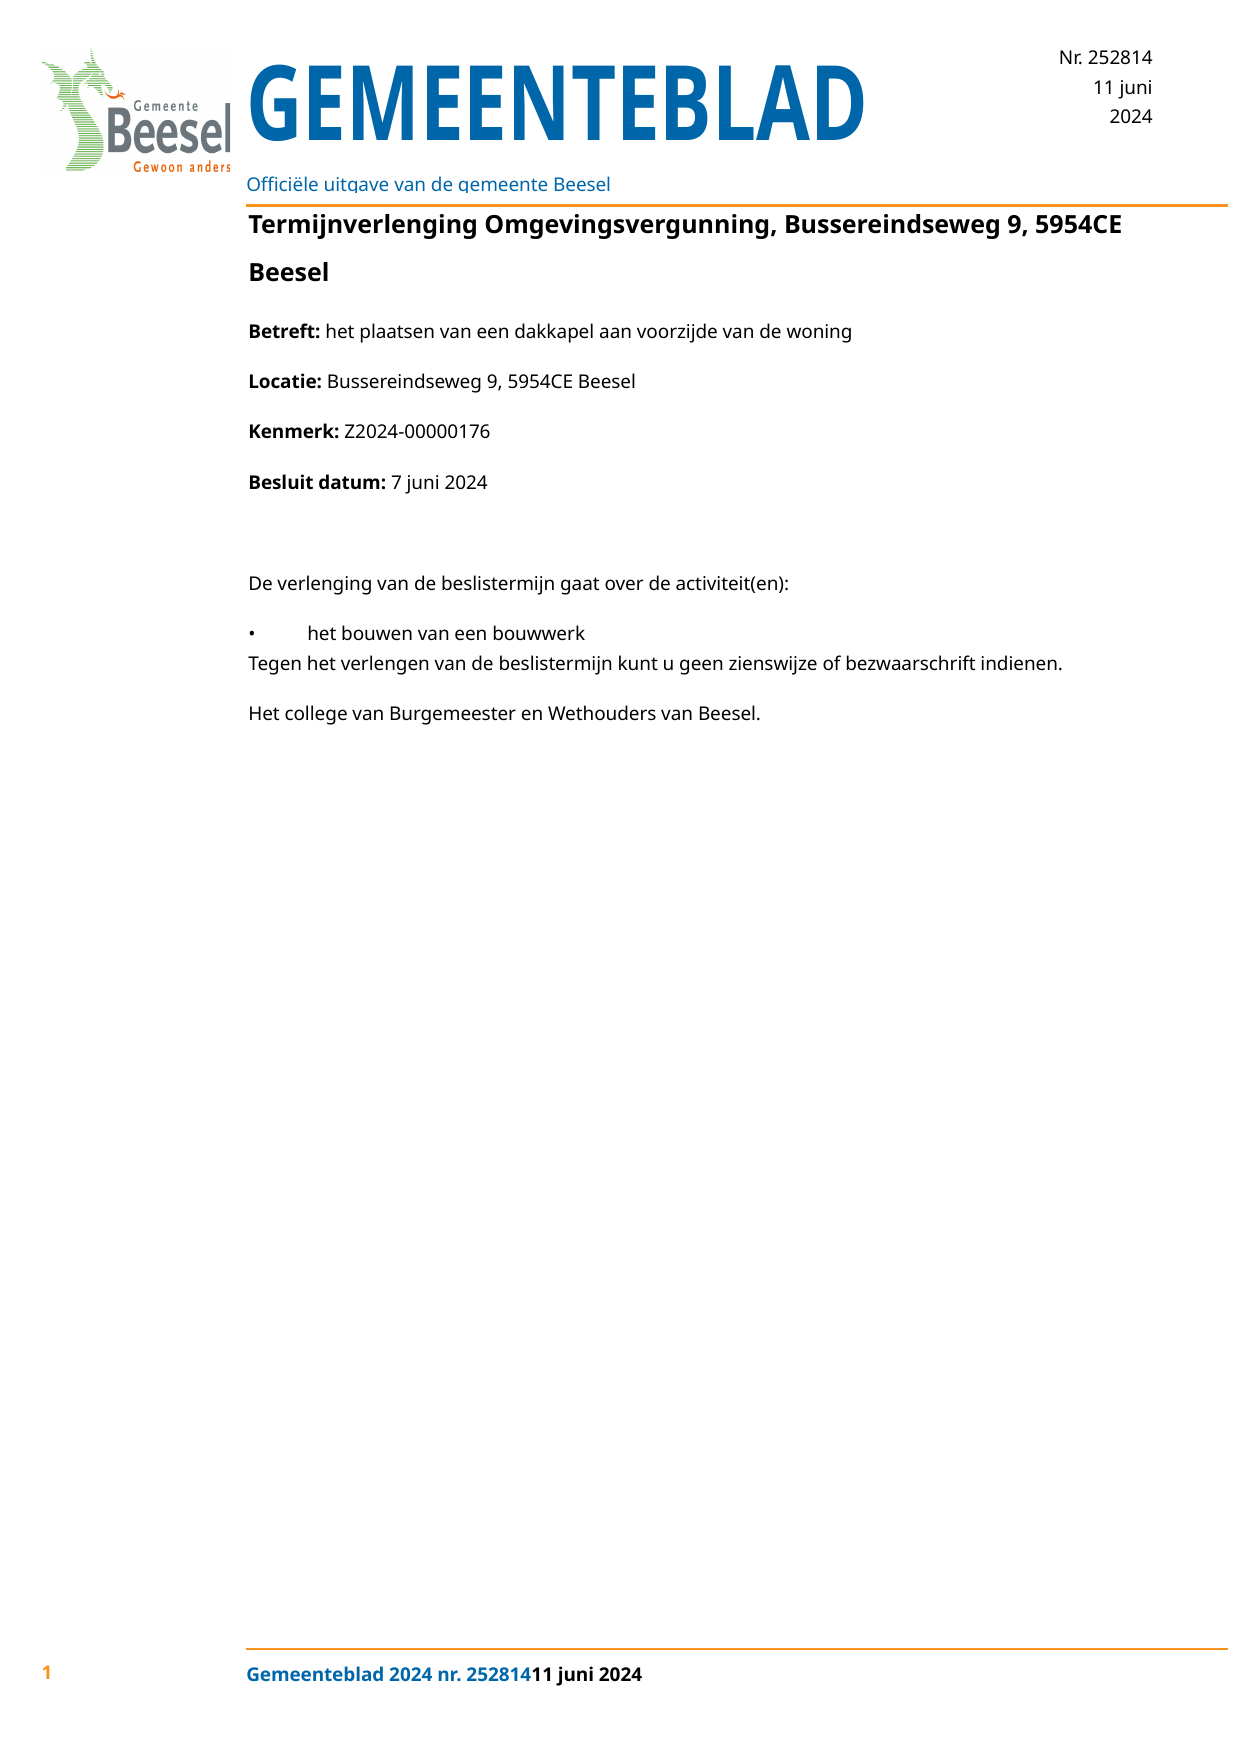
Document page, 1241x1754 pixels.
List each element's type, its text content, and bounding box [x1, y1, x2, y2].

text Het college van Burgemeester en Wethouders van Beesel. [248, 700, 1152, 726]
list het bouwen van een bouwwerk [248, 620, 1152, 646]
text Betreft: het plaatsen van een dakkapel aan voorzijde van de woning [248, 318, 1152, 344]
text Locatie: Bussereindseweg 9, 5954CE Beesel [248, 368, 1152, 394]
picture [41, 47, 231, 172]
text De verlenging van de beslistermijn gaat over de activiteit(en): [248, 570, 1152, 596]
text Termijnverlenging Omgevingsvergunning, Bussereindseweg 9, 5954CE Beesel [248, 207, 1152, 288]
text Kenmerk: Z2024-00000176 [248, 419, 1152, 444]
text Tegen het verlengen van de beslistermijn kunt u geen zienswijze of bezwaarschrift indienen. [248, 650, 1152, 676]
text Besluit datum: 7 juni 2024 [248, 469, 1152, 495]
